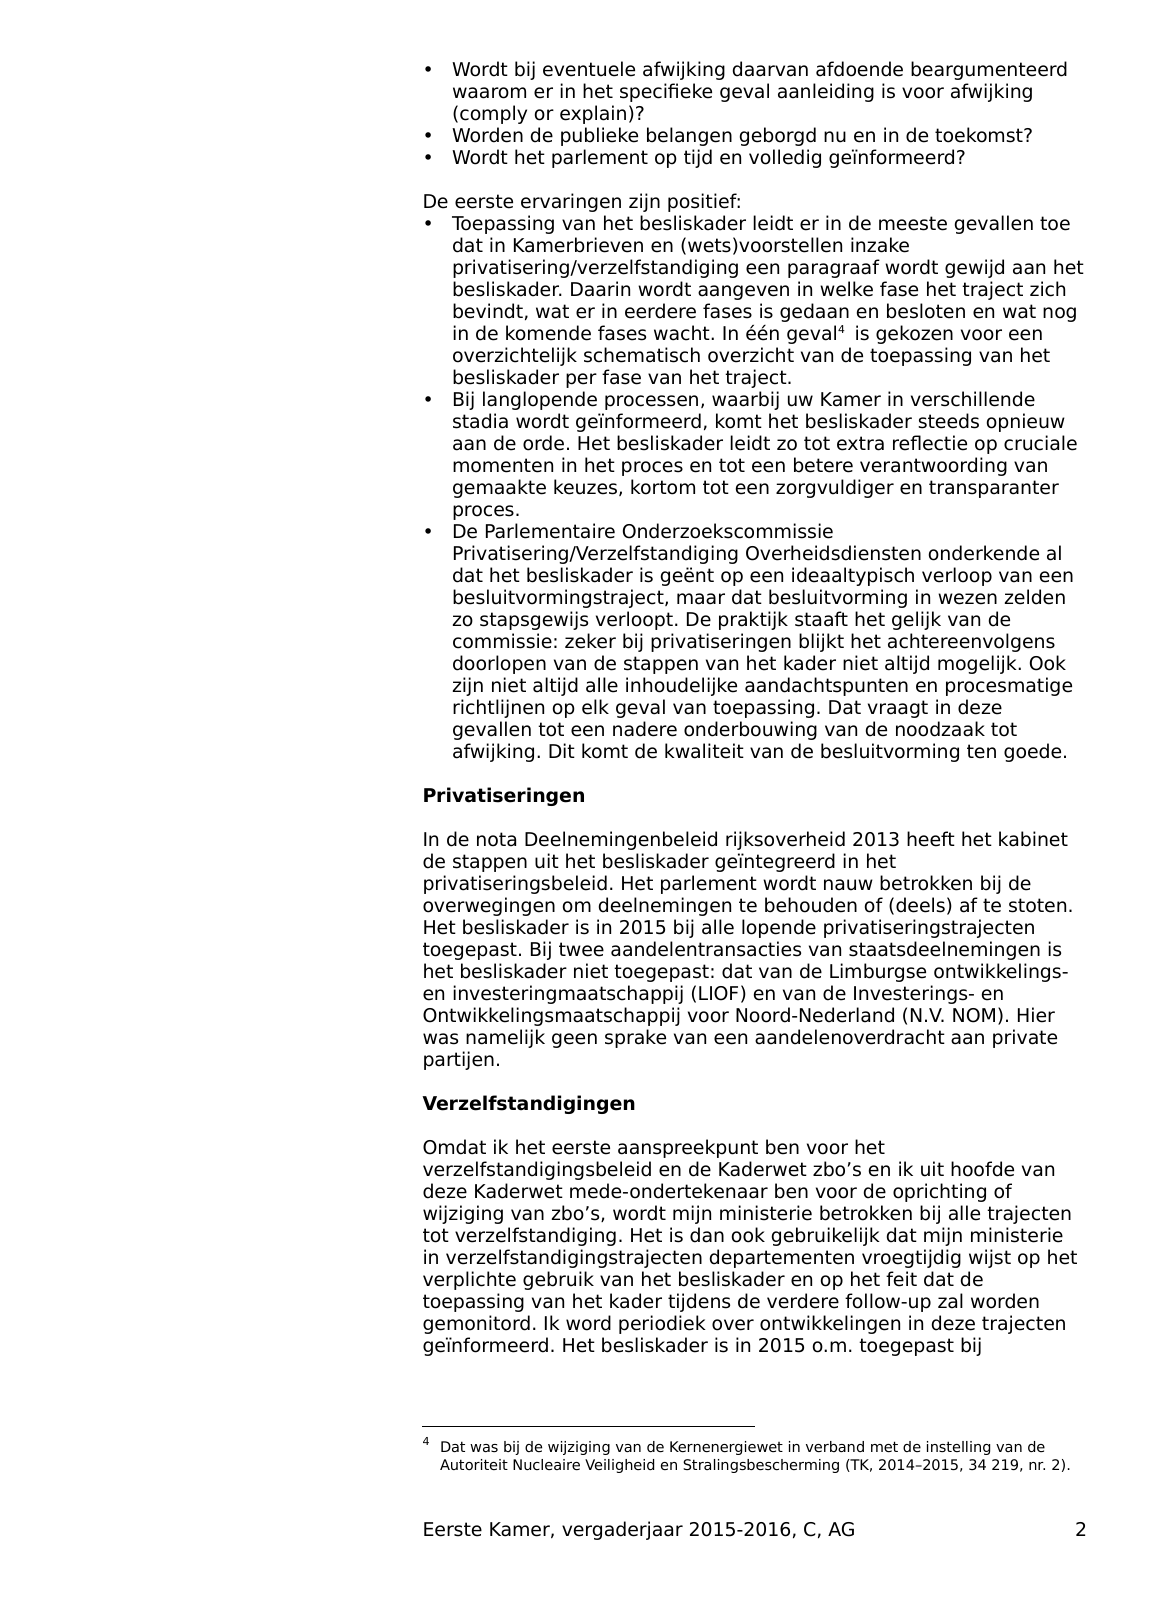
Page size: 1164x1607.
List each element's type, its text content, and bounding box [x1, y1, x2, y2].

text • Toepassing van het besliskader leidt er in de meeste gevallen toe dat in Kamerbrieven en (wets)voorstellen inzake privatisering/verzelfstandiging een paragraaf wordt gewijd aan het besliskader. Daarin wordt aangeven in welke fase het traject zich bevindt, wat er in eerdere fases is gedaan en besloten en wat nog in de komende fases wacht. In één geval is gekozen voor een overzichtelijk schematisch overzicht van de toepassing van het besliskader per fase van het traject. [422, 213, 1087, 389]
text De eerste ervaringen zijn positief: [422, 191, 1087, 213]
text • Worden de publieke belangen geborgd nu en in de toekomst? [422, 125, 1087, 147]
text Dat was bij de wijziging van de Kernenergiewet in verband met de instelling van de Autoriteit Nucleaire Veiligheid en Stralingsbescherming (TK, 2014–2015, 34 219, nr. 2). [422, 1435, 1087, 1474]
subtitle Verzelfstandigingen [422, 1093, 1087, 1115]
text Omdat ik het eerste aanspreekpunt ben voor het verzelfstandigingsbeleid en de Kaderwet zbo’s en ik uit hoofde van deze Kaderwet mede-ondertekenaar ben voor de oprichting of wijziging van zbo’s, wordt mijn ministerie betrokken bij alle trajecten tot verzelfstandiging. Het is dan ook gebruikelijk dat mijn ministerie in verzelfstandigingstrajecten departementen vroegtijdig wijst op het verplichte gebruik van het besliskader en op het feit dat de toepassing van het kader tijdens de verdere follow-up zal worden gemonitord. Ik word periodiek over ontwikkelingen in deze trajecten geïnformeerd. Het besliskader is in 2015 o.m. toegepast bij [422, 1137, 1087, 1357]
subtitle Privatiseringen [422, 785, 1087, 807]
text • Wordt bij eventuele afwijking daarvan afdoende beargumenteerd waarom er in het specifieke geval aanleiding is voor afwijking (comply or explain)? [422, 59, 1087, 125]
text In de nota Deelnemingenbeleid rijksoverheid 2013 heeft het kabinet de stappen uit het besliskader geïntegreerd in het privatiseringsbeleid. Het parlement wordt nauw betrokken bij de overwegingen om deelnemingen te behouden of (deels) af te stoten. Het besliskader is in 2015 bij alle lopende privatiseringstrajecten toegepast. Bij twee aandelentransacties van staatsdeelnemingen is het besliskader niet toegepast: dat van de Limburgse ontwikkelings- en investeringmaatschappij (LIOF) en van de Investerings- en Ontwikkelingsmaatschappij voor Noord-Nederland (N.V. NOM). Hier was namelijk geen sprake van een aandelenoverdracht aan private partijen. [422, 829, 1087, 1071]
text • Wordt het parlement op tijd en volledig geïnformeerd? [422, 147, 1087, 169]
text • Bij langlopende processen, waarbij uw Kamer in verschillende stadia wordt geïnformeerd, komt het besliskader steeds opnieuw aan de orde. Het besliskader leidt zo tot extra reflectie op cruciale momenten in het proces en tot een betere verantwoording van gemaakte keuzes, kortom tot een zorgvuldiger en transparanter proces. [422, 389, 1087, 521]
text • De Parlementaire Onderzoekscommissie Privatisering/Verzelfstandiging Overheidsdiensten onderkende al dat het besliskader is geënt op een ideaaltypisch verloop van een besluitvormingstraject, maar dat besluitvorming in wezen zelden zo stapsgewijs verloopt. De praktijk staaft het gelijk van de commissie: zeker bij privatiseringen blijkt het achtereenvolgens doorlopen van de stappen van het kader niet altijd mogelijk. Ook zijn niet altijd alle inhoudelijke aandachtspunten en procesmatige richtlijnen op elk geval van toepassing. Dat vraagt in deze gevallen tot een nadere onderbouwing van de noodzaak tot afwijking. Dit komt de kwaliteit van de besluitvorming ten goede. [422, 521, 1087, 763]
